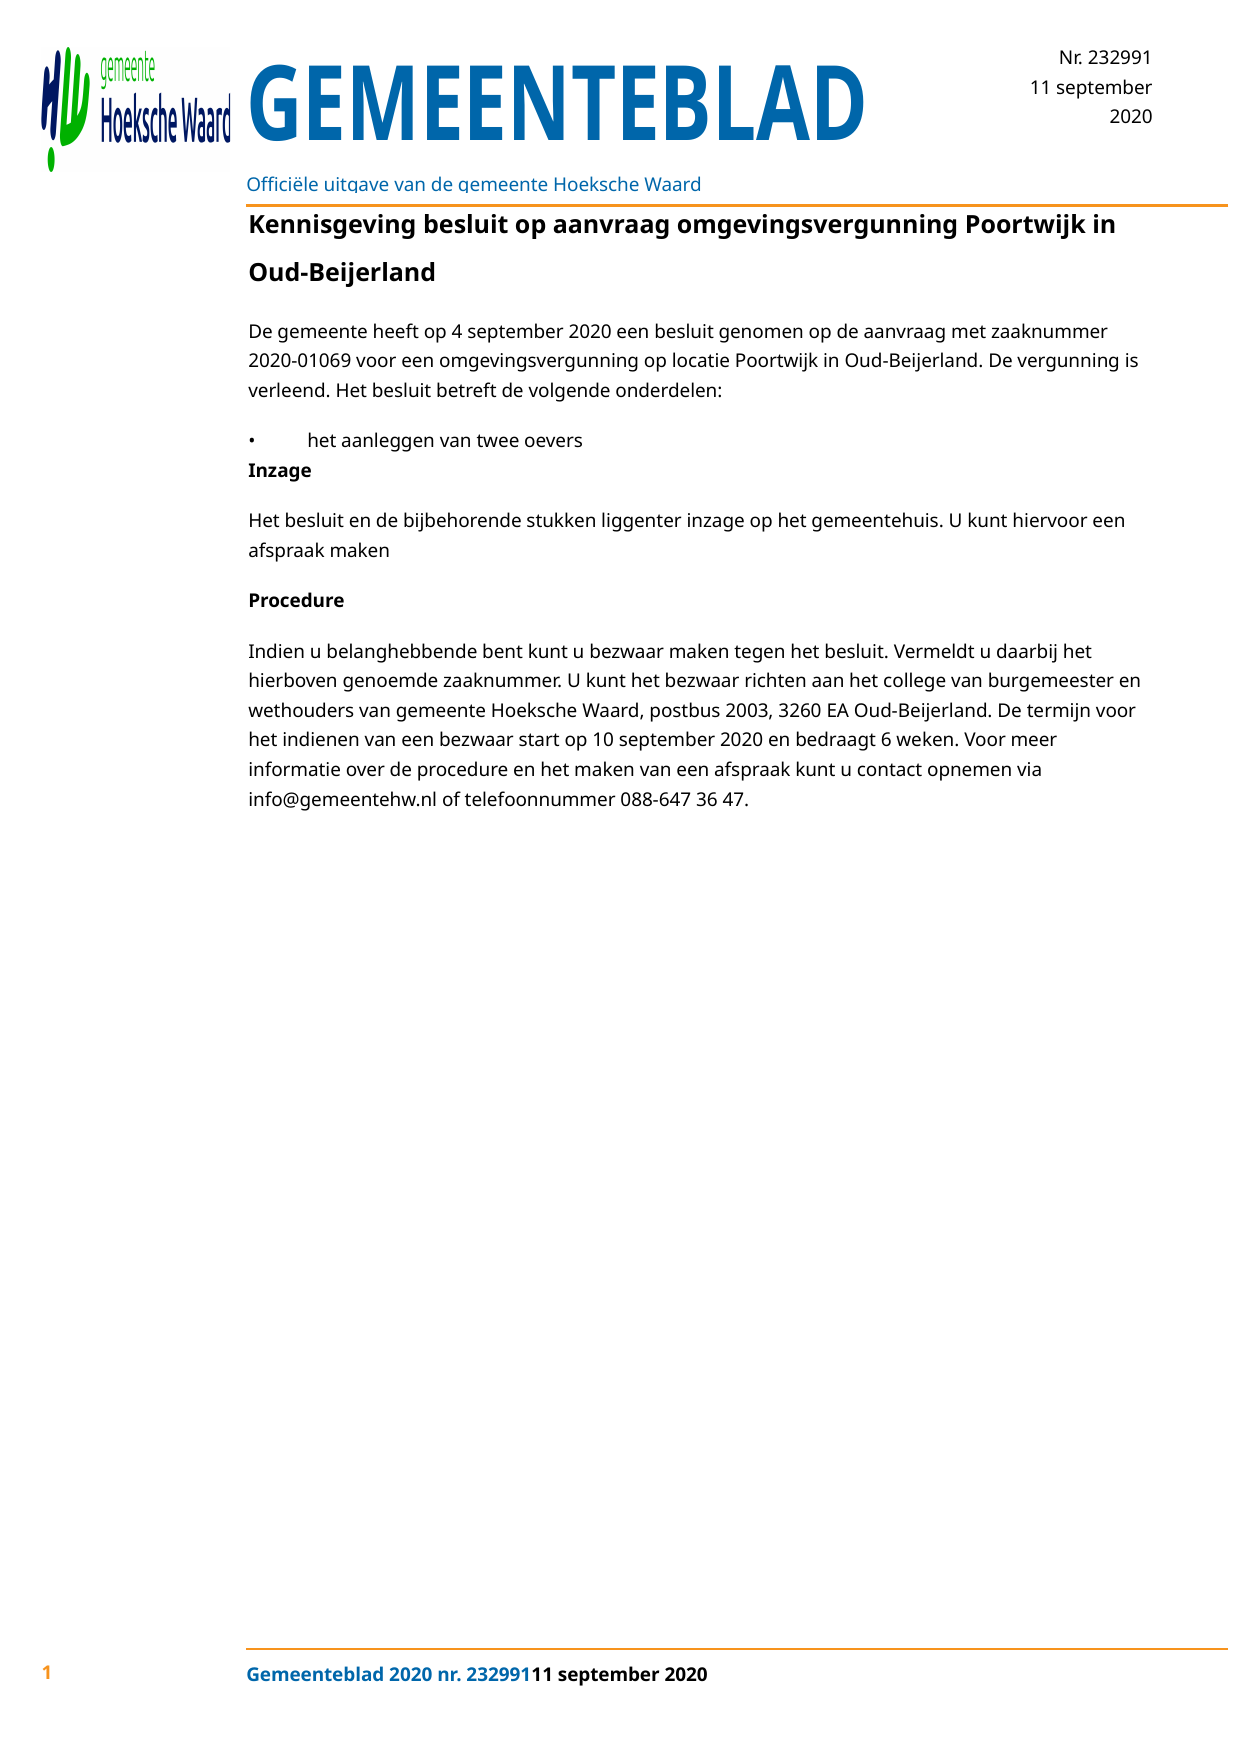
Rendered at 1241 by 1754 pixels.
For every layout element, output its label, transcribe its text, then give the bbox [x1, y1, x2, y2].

text Het besluit en de bijbehorende stukken liggenter inzage op het gemeentehuis. U kunt hiervoor een afspraak maken [248, 507, 1152, 563]
text Indien u belanghebbende bent kunt u bezwaar maken tegen het besluit. Vermeldt u daarbij het hierboven genoemde zaaknummer. U kunt het bezwaar richten aan het college van burgemeester en wethouders van gemeente Hoeksche Waard, postbus 2003, 3260 EA Oud-Beijerland. De termijn voor het indienen van een bezwaar start op 10 september 2020 en bedraagt 6 weken. Voor meer informatie over de procedure en het maken van een afspraak kunt u contact opnemen via info@gemeentehw.nl of telefoonnummer 088-647 36 47. [248, 638, 1152, 812]
text Procedure [248, 587, 1152, 613]
text Kennisgeving besluit op aanvraag omgevingsvergunning Poortwijk in Oud-Beijerland [248, 207, 1152, 288]
picture [41, 47, 231, 172]
list het aanleggen van twee oevers [248, 427, 1152, 453]
text Inzage [248, 457, 1152, 483]
text De gemeente heeft op 4 september 2020 een besluit genomen op de aanvraag met zaaknummer 2020-01069 voor een omgevingsvergunning op locatie Poortwijk in Oud-Beijerland. De vergunning is verleend. Het besluit betreft de volgende onderdelen: [248, 318, 1152, 403]
